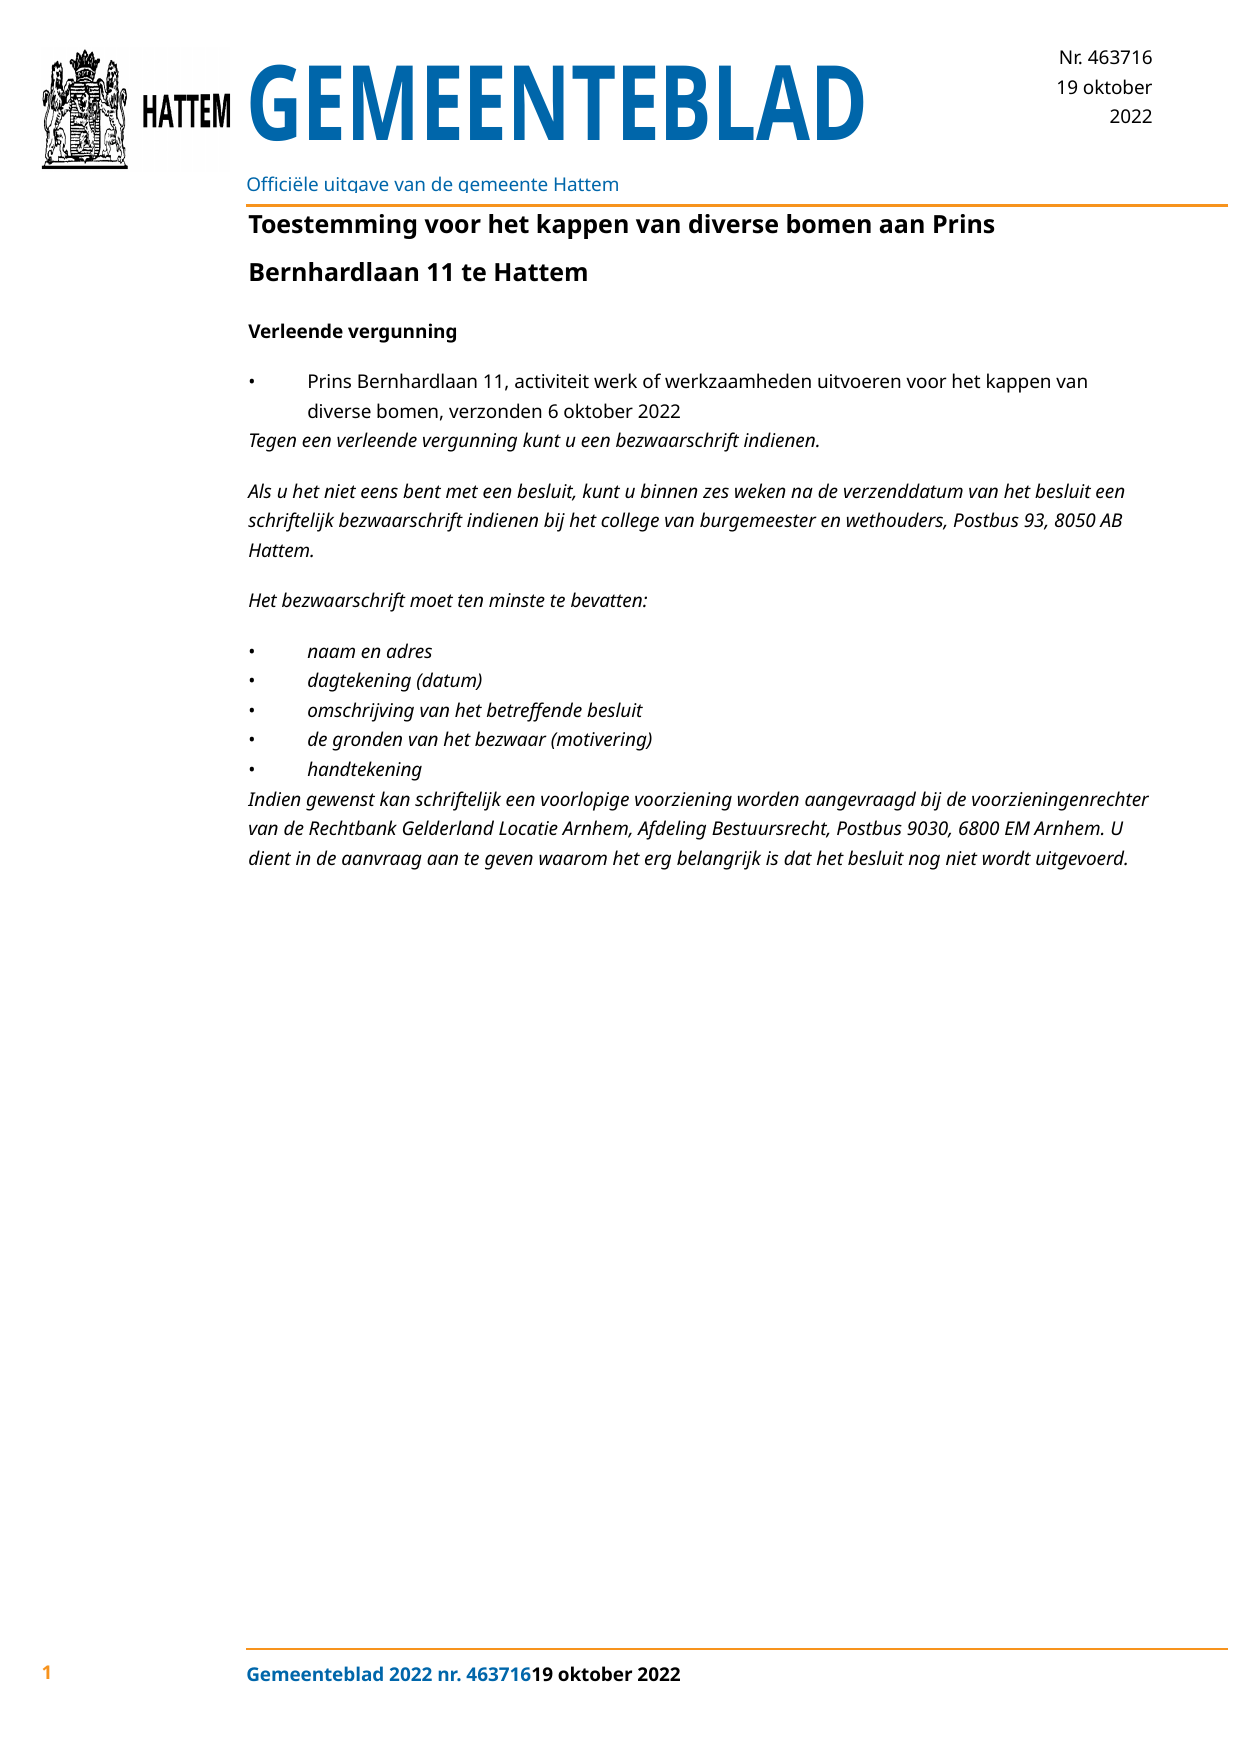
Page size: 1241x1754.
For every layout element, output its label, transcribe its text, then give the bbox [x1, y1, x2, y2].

list Prins Bernhardlaan 11, activiteit werk of werkzaamheden uitvoeren voor het kappen van diverse bomen, verzonden 6 oktober 2022 [248, 368, 1152, 424]
text Verleende vergunning [248, 318, 1152, 344]
list omschrijving van het betreffende besluit [248, 697, 1152, 723]
list naam en adres [248, 638, 1152, 664]
text Toestemming voor het kappen van diverse bomen aan Prins Bernhardlaan 11 te Hattem [248, 207, 1152, 288]
text Indien gewenst kan schriftelijk een voorlopige voorziening worden aangevraagd bij de voorzieningenrechter van de Rechtbank Gelderland Locatie Arnhem, Afdeling Bestuursrecht, Postbus 9030, 6800 EM Arnhem. U dient in de aanvraag aan te geven waarom het erg belangrijk is dat het besluit nog niet wordt uitgevoerd. [248, 786, 1152, 871]
list de gronden van het bezwaar (motivering) [248, 727, 1152, 752]
text Tegen een verleende vergunning kunt u een bezwaarschrift indienen. [248, 427, 1152, 453]
picture [41, 47, 231, 172]
list dagtekening (datum) [248, 667, 1152, 693]
list handtekening [248, 756, 1152, 782]
text Als u het niet eens bent met een besluit, kunt u binnen zes weken na de verzenddatum van het besluit een schriftelijk bezwaarschrift indienen bij het college van burgemeester en wethouders, Postbus 93, 8050 AB Hattem. [248, 478, 1152, 563]
text Het bezwaarschrift moet ten minste te bevatten: [248, 587, 1152, 613]
